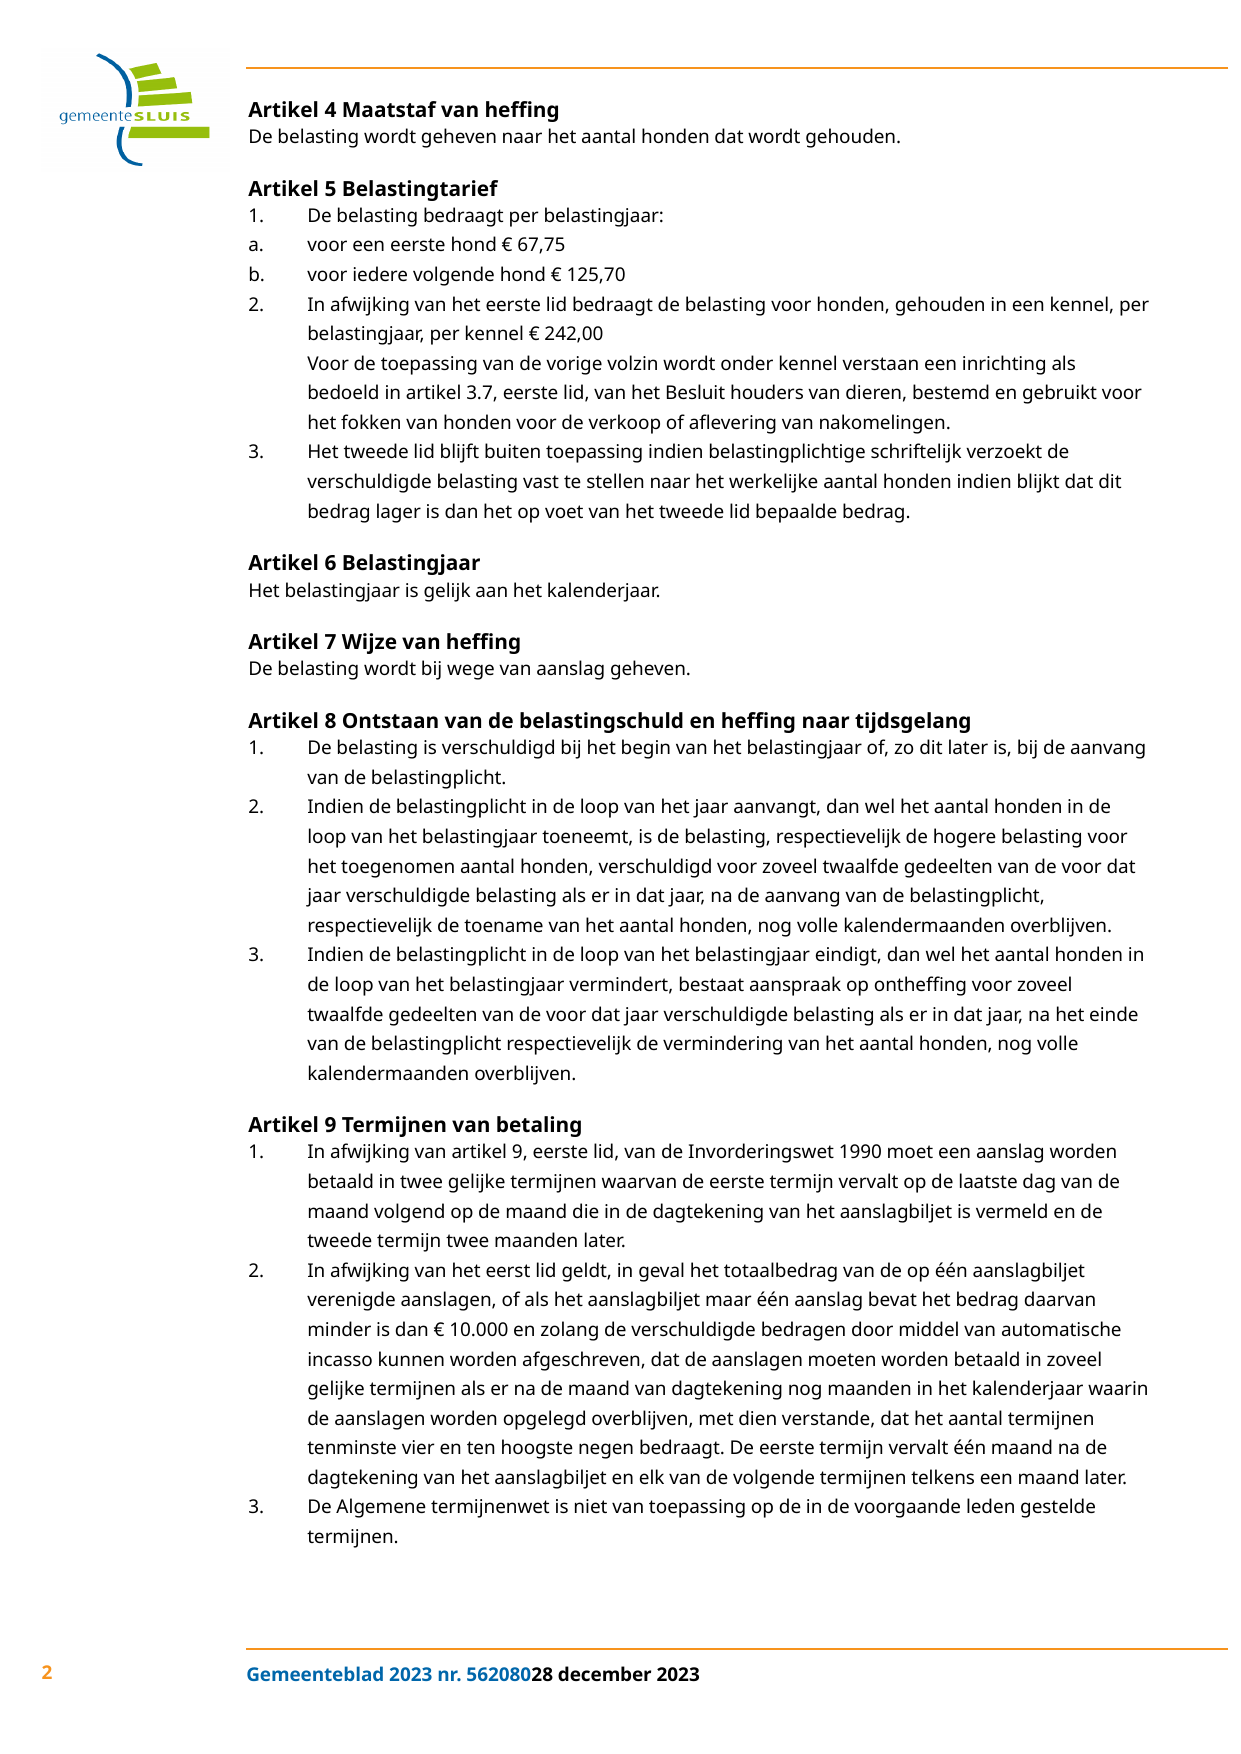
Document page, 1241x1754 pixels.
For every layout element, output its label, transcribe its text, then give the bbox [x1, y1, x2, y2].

list voor een eerste hond € 67,75 [248, 232, 1152, 257]
text Artikel 6 Belastingjaar [248, 548, 1152, 577]
list In afwijking van artikel 9, eerste lid, van de Invorderingswet 1990 moet een aanslag worden betaald in twee gelijke termijnen waarvan de eerste termijn vervalt op de laatste dag van de maand volgend op de maand die in de dagtekening van het aanslagbiljet is vermeld en de tweede termijn twee maanden later. [248, 1139, 1152, 1253]
text Het belastingjaar is gelijk aan het kalenderjaar. [248, 577, 1152, 602]
list Indien de belastingplicht in de loop van het belastingjaar eindigt, dan wel het aantal honden in de loop van het belastingjaar vermindert, bestaat aanspraak op ontheffing voor zoveel twaalfde gedeelten van de voor dat jaar verschuldigde belasting als er in dat jaar, na het einde van de belastingplicht respectievelijk de vermindering van het aantal honden, nog volle kalendermaanden overblijven. [248, 942, 1152, 1086]
text De belasting wordt bij wege van aanslag geheven. [248, 656, 1152, 681]
list De belasting is verschuldigd bij het begin van het belastingjaar of, zo dit later is, bij de aanvang van de belastingplicht. [248, 734, 1152, 790]
text Artikel 8 Ontstaan van de belastingschuld en heffing naar tijdsgelang [248, 706, 1152, 734]
text Artikel 7 Wijze van heffing [248, 627, 1152, 656]
list In afwijking van het eerst lid geldt, in geval het totaalbedrag van de op één aanslagbiljet verenigde aanslagen, of als het aanslagbiljet maar één aanslag bevat het bedrag daarvan minder is dan € 10.000 en zolang de verschuldigde bedragen door middel van automatische incasso kunnen worden afgeschreven, dat de aanslagen moeten worden betaald in zoveel gelijke termijnen als er na de maand van dagtekening nog maanden in het kalenderjaar waarin de aanslagen worden opgelegd overblijven, met dien verstande, dat het aantal termijnen tenminste vier en ten hoogste negen bedraagt. De eerste termijn vervalt één maand na de dagtekening van het aanslagbiljet en elk van de volgende termijnen telkens een maand later. [248, 1257, 1152, 1490]
text Artikel 5 Belastingtarief [248, 174, 1152, 202]
list Indien de belastingplicht in de loop van het jaar aanvangt, dan wel het aantal honden in de loop van het belastingjaar toeneemt, is de belasting, respectievelijk de hogere belasting voor het toegenomen aantal honden, verschuldigd voor zoveel twaalfde gedeelten van de voor dat jaar verschuldigde belasting als er in dat jaar, na de aanvang van de belastingplicht, respectievelijk de toename van het aantal honden, nog volle kalendermaanden overblijven. [248, 794, 1152, 938]
list De Algemene termijnenwet is niet van toepassing op de in de voorgaande leden gestelde termijnen. [248, 1494, 1152, 1549]
text De belasting wordt geheven naar het aantal honden dat wordt gehouden. [248, 123, 1152, 149]
text Artikel 9 Termijnen van betaling [248, 1110, 1152, 1139]
list De belasting bedraagt per belastingjaar: [248, 202, 1152, 228]
picture [41, 47, 231, 172]
list In afwijking van het eerste lid bedraagt de belasting voor honden, gehouden in een kennel, per belastingjaar, per kennel € 242,00 [248, 291, 1152, 346]
text Artikel 4 Maatstaf van heffing [248, 95, 1152, 123]
list voor iedere volgende hond € 125,70 [248, 261, 1152, 287]
list Het tweede lid blijft buiten toepassing indien belastingplichtige schriftelijk verzoekt de verschuldigde belasting vast te stellen naar het werkelijke aantal honden indien blijkt dat dit bedrag lager is dan het op voet van het tweede lid bepaalde bedrag. [248, 439, 1152, 524]
list Voor de toepassing van de vorige volzin wordt onder kennel verstaan een inrichting als bedoeld in artikel 3.7, eerste lid, van het Besluit houders van dieren, bestemd en gebruikt voor het fokken van honden voor de verkoop of aflevering van nakomelingen. [248, 350, 1152, 435]
